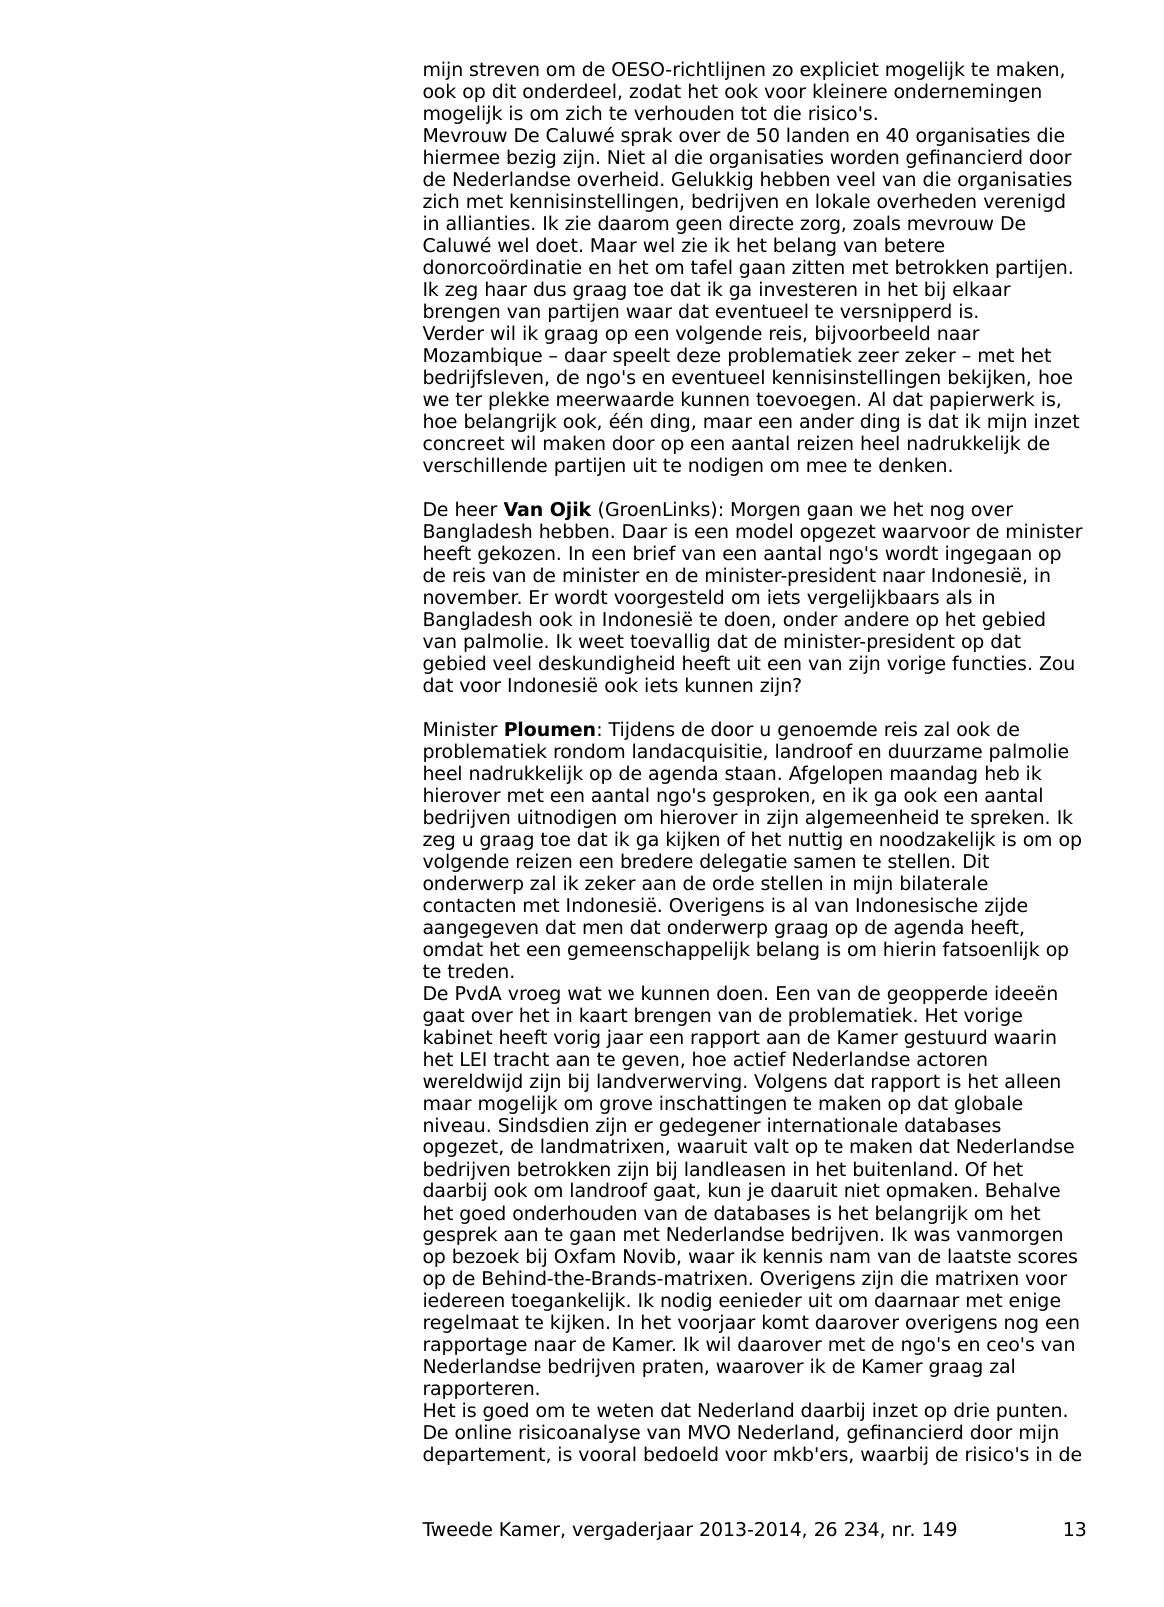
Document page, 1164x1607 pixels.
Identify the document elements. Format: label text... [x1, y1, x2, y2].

text De PvdA vroeg wat we kunnen doen. Een van de geopperde ideeën gaat over het in kaart brengen van de problematiek. Het vorige kabinet heeft vorig jaar een rapport aan de Kamer gestuurd waarin het LEI tracht aan te geven, hoe actief Nederlandse actoren wereldwijd zijn bij landverwerving. Volgens dat rapport is het alleen maar mogelijk om grove inschattingen te maken op dat globale niveau. Sindsdien zijn er gedegener internationale databases opgezet, de landmatrixen, waaruit valt op te maken dat Nederlandse bedrijven betrokken zijn bij landleasen in het buitenland. Of het daarbij ook om landroof gaat, kun je daaruit niet opmaken. Behalve het goed onderhouden van de databases is het belangrijk om het gesprek aan te gaan met Nederlandse bedrijven. Ik was vanmorgen op bezoek bij Oxfam Novib, waar ik kennis nam van de laatste scores op de Behind-the-Brands-matrixen. Overigens zijn die matrixen voor iedereen toegankelijk. Ik nodig eenieder uit om daarnaar met enige regelmaat te kijken. In het voorjaar komt daarover overigens nog een rapportage naar de Kamer. Ik wil daarover met de ngo's en ceo's van Nederlandse bedrijven praten, waarover ik de Kamer graag zal rapporteren. [422, 983, 1087, 1400]
text Verder wil ik graag op een volgende reis, bijvoorbeeld naar Mozambique – daar speelt deze problematiek zeer zeker – met het bedrijfsleven, de ngo's en eventueel kennisinstellingen bekijken, hoe we ter plekke meerwaarde kunnen toevoegen. Al dat papierwerk is, hoe belangrijk ook, één ding, maar een ander ding is dat ik mijn inzet concreet wil maken door op een aantal reizen heel nadrukkelijk de verschillende partijen uit te nodigen om mee te denken. [422, 323, 1087, 477]
text Mevrouw De Caluwé sprak over de 50 landen en 40 organisaties die hiermee bezig zijn. Niet al die organisaties worden gefinancierd door de Nederlandse overheid. Gelukkig hebben veel van die organisaties zich met kennisinstellingen, bedrijven en lokale overheden verenigd in allianties. Ik zie daarom geen directe zorg, zoals mevrouw De Caluwé wel doet. Maar wel zie ik het belang van betere donorcoördinatie en het om tafel gaan zitten met betrokken partijen. Ik zeg haar dus graag toe dat ik ga investeren in het bij elkaar brengen van partijen waar dat eventueel te versnipperd is. [422, 125, 1087, 323]
text Minister Ploumen: Tijdens de door u genoemde reis zal ook de problematiek rondom landacquisitie, landroof en duurzame palmolie heel nadrukkelijk op de agenda staan. Afgelopen maandag heb ik hierover met een aantal ngo's gesproken, en ik ga ook een aantal bedrijven uitnodigen om hierover in zijn algemeenheid te spreken. Ik zeg u graag toe dat ik ga kijken of het nuttig en noodzakelijk is om op volgende reizen een bredere delegatie samen te stellen. Dit onderwerp zal ik zeker aan de orde stellen in mijn bilaterale contacten met Indonesië. Overigens is al van Indonesische zijde aangegeven dat men dat onderwerp graag op de agenda heeft, omdat het een gemeenschappelijk belang is om hierin fatsoenlijk op te treden. [422, 719, 1087, 983]
text De heer Van Ojik (GroenLinks): Morgen gaan we het nog over Bangladesh hebben. Daar is een model opgezet waarvoor de minister heeft gekozen. In een brief van een aantal ngo's wordt ingegaan op de reis van de minister en de minister-president naar Indonesië, in november. Er wordt voorgesteld om iets vergelijkbaars als in Bangladesh ook in Indonesië te doen, onder andere op het gebied van palmolie. Ik weet toevallig dat de minister-president op dat gebied veel deskundigheid heeft uit een van zijn vorige functies. Zou dat voor Indonesië ook iets kunnen zijn? [422, 499, 1087, 697]
text mijn streven om de OESO-richtlijnen zo expliciet mogelijk te maken, ook op dit onderdeel, zodat het ook voor kleinere ondernemingen mogelijk is om zich te verhouden tot die risico's. [422, 59, 1087, 125]
text Het is goed om te weten dat Nederland daarbij inzet op drie punten. De online risicoanalyse van MVO Nederland, gefinancierd door mijn departement, is vooral bedoeld voor mkb'ers, waarbij de risico's in de [422, 1400, 1087, 1466]
